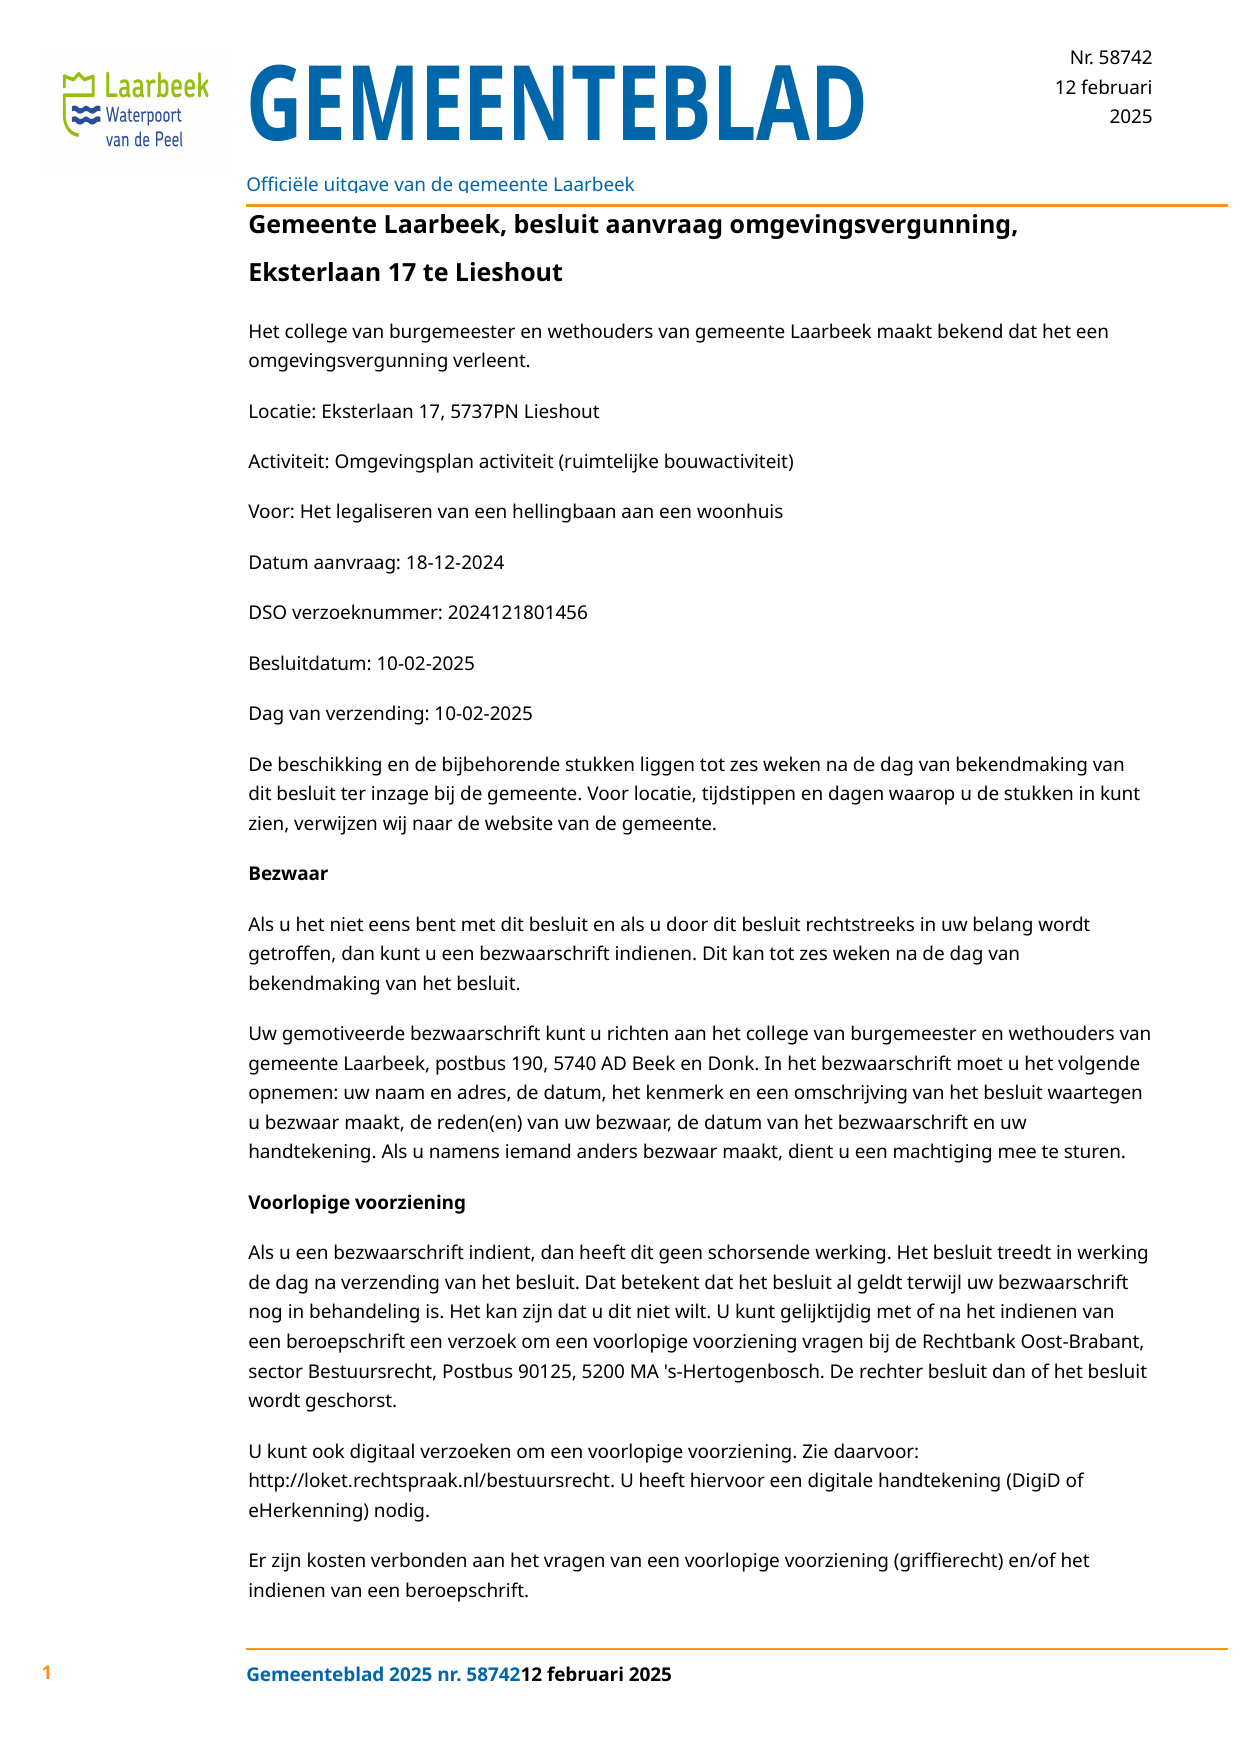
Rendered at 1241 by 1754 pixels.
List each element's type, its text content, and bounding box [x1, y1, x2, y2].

text Datum aanvraag: 18-12-2024 [248, 549, 1152, 575]
text Locatie: Eksterlaan 17, 5737PN Lieshout [248, 398, 1152, 424]
text De beschikking en de bijbehorende stukken liggen tot zes weken na de dag van bekendmaking van dit besluit ter inzage bij de gemeente. Voor locatie, tijdstippen en dagen waarop u de stukken in kunt zien, verwijzen wij naar de website van de gemeente. [248, 751, 1152, 836]
text Voor: Het legaliseren van een hellingbaan aan een woonhuis [248, 499, 1152, 524]
text Bezwaar [248, 860, 1152, 886]
text Gemeente Laarbeek, besluit aanvraag omgevingsvergunning, Eksterlaan 17 te Lieshout [248, 207, 1152, 288]
text Als u het niet eens bent met dit besluit en als u door dit besluit rechtstreeks in uw belang wordt getroffen, dan kunt u een bezwaarschrift indienen. Dit kan tot zes weken na de dag van bekendmaking van het besluit. [248, 911, 1152, 996]
text Besluitdatum: 10-02-2025 [248, 650, 1152, 676]
text Als u een bezwaarschrift indient, dan heeft dit geen schorsende werking. Het besluit treedt in werking de dag na verzending van het besluit. Dat betekent dat het besluit al geldt terwijl uw bezwaarschrift nog in behandeling is. Het kan zijn dat u dit niet wilt. U kunt gelijktijdig met of na het indienen van een beroepschrift een verzoek om een voorlopige voorziening vragen bij de Rechtbank Oost-Brabant, sector Bestuursrecht, Postbus 90125, 5200 MA 's‑Hertogenbosch. De rechter besluit dan of het besluit wordt geschorst. [248, 1239, 1152, 1413]
text Dag van verzending: 10-02-2025 [248, 700, 1152, 726]
text Voorlopige voorziening [248, 1189, 1152, 1215]
text Er zijn kosten verbonden aan het vragen van een voorlopige voorziening (griffierecht) en/of het indienen van een beroepschrift. [248, 1547, 1152, 1603]
text Uw gemotiveerde bezwaarschrift kunt u richten aan het college van burgemeester en wethouders van gemeente Laarbeek, postbus 190, 5740 AD Beek en Donk. In het bezwaarschrift moet u het volgende opnemen: uw naam en adres, de datum, het kenmerk en een omschrijving van het besluit waartegen u bezwaar maakt, de reden(en) van uw bezwaar, de datum van het bezwaarschrift en uw handtekening. Als u namens iemand anders bezwaar maakt, dient u een machtiging mee te sturen. [248, 1020, 1152, 1164]
text U kunt ook digitaal verzoeken om een voorlopige voorziening. Zie daarvoor: http://loket.rechtspraak.nl/bestuursrecht. U heeft hiervoor een digitale handtekening (DigiD of eHerkenning) nodig. [248, 1438, 1152, 1523]
text DSO verzoeknummer: 2024121801456 [248, 599, 1152, 625]
text Activiteit: Omgevingsplan activiteit (ruimtelijke bouwactiviteit) [248, 448, 1152, 474]
text Het college van burgemeester en wethouders van gemeente Laarbeek maakt bekend dat het een omgevingsvergunning verleent. [248, 318, 1152, 373]
picture [41, 47, 231, 172]
